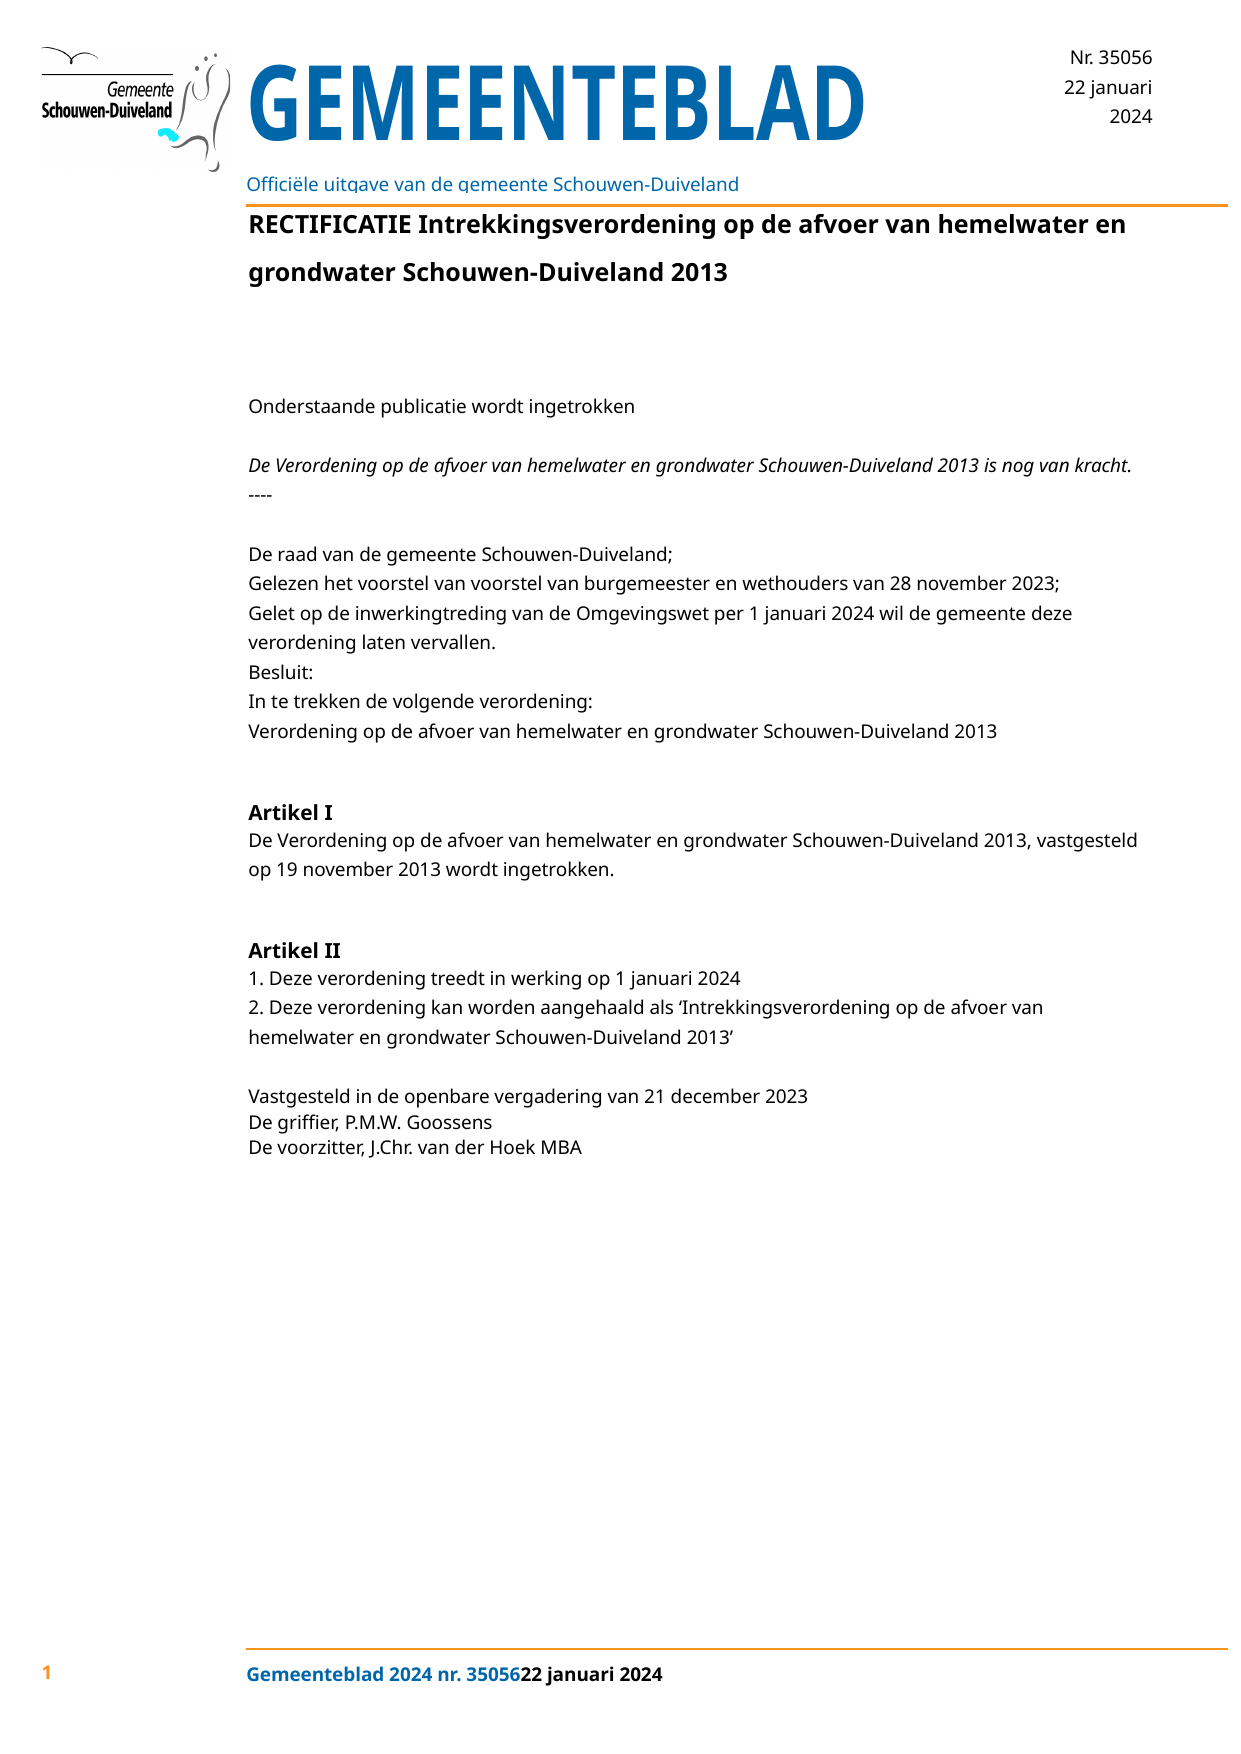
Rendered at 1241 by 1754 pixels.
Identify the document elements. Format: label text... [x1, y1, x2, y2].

text 1. Deze verordening treedt in werking op 1 januari 2024 [248, 965, 1152, 991]
text Besluit: [248, 659, 1152, 685]
picture [41, 47, 231, 172]
text Verordening op de afvoer van hemelwater en grondwater Schouwen-Duiveland 2013 [248, 718, 1152, 744]
text Onderstaande publicatie wordt ingetrokken [248, 393, 1152, 419]
text Gelet op de inwerkingtreding van de Omgevingswet per 1 januari 2024 wil de gemeente deze verordening laten vervallen. [248, 600, 1152, 655]
text Artikel I [248, 798, 1152, 827]
text In te trekken de volgende verordening: [248, 689, 1152, 714]
text 2. Deze verordening kan worden aangehaald als ‘Intrekkingsverordening op de afvoer van hemelwater en grondwater Schouwen-Duiveland 2013’ [248, 994, 1152, 1050]
text De Verordening op de afvoer van hemelwater en grondwater Schouwen-Duiveland 2013 is nog van kracht. [248, 452, 1152, 478]
text RECTIFICATIE Intrekkingsverordening op de afvoer van hemelwater en grondwater Schouwen-Duiveland 2013 [248, 207, 1152, 288]
text De Verordening op de afvoer van hemelwater en grondwater Schouwen-Duiveland 2013, vastgesteld op 19 november 2013 wordt ingetrokken. [248, 827, 1152, 882]
text Artikel II [248, 936, 1152, 965]
text De voorzitter, J.Chr. van der Hoek MBA [248, 1134, 1152, 1160]
text ---- [248, 482, 1152, 507]
text Vastgesteld in de openbare vergadering van 21 december 2023 [248, 1083, 1152, 1109]
text De raad van de gemeente Schouwen-Duiveland; [248, 541, 1152, 567]
text Gelezen het voorstel van voorstel van burgemeester en wethouders van 28 november 2023; [248, 570, 1152, 596]
text De griffier, P.M.W. Goossens [248, 1109, 1152, 1134]
